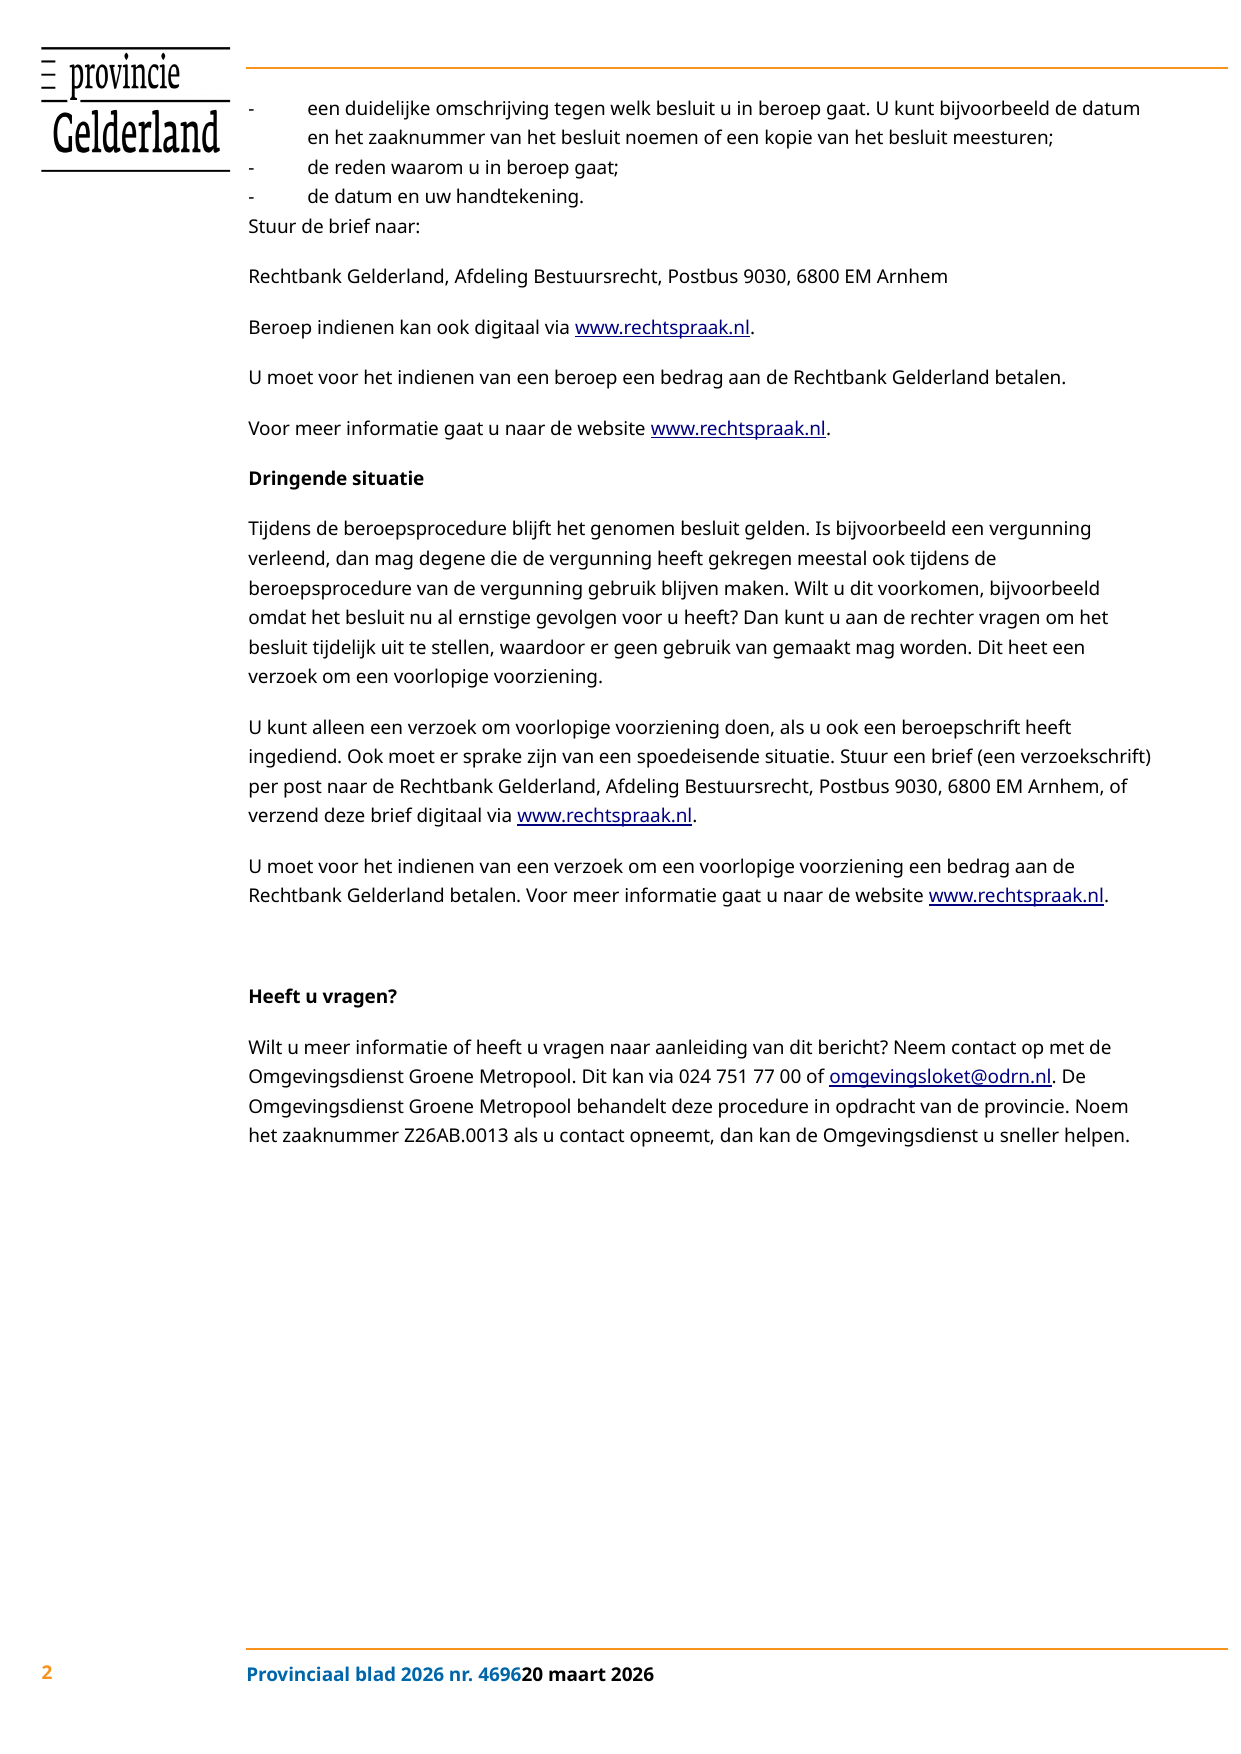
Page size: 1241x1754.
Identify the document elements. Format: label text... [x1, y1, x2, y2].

text Tijdens de beroepsprocedure blijft het genomen besluit gelden. Is bijvoorbeeld een vergunning verleend, dan mag degene die de vergunning heeft gekregen meestal ook tijdens de beroepsprocedure van de vergunning gebruik blijven maken. Wilt u dit voorkomen, bijvoorbeeld omdat het besluit nu al ernstige gevolgen voor u heeft? Dan kunt u aan de rechter vragen om het besluit tijdelijk uit te stellen, waardoor er geen gebruik van gemaakt mag worden. Dit heet een verzoek om een voorlopige voorziening. [248, 516, 1152, 689]
picture [41, 47, 231, 172]
text Dringende situatie [248, 465, 1152, 491]
text Heeft u vragen? [248, 983, 1152, 1009]
text Wilt u meer informatie of heeft u vragen naar aanleiding van dit bericht? Neem contact op met de Omgevingsdienst Groene Metropool. Dit kan via 024 751 77 00 of omgevingsloket@odrn.nl. De Omgevingsdienst Groene Metropool behandelt deze procedure in opdracht van de provincie. Noem het zaaknummer Z26AB.0013 als u contact opneemt, dan kan de Omgevingsdienst u sneller helpen. [248, 1034, 1152, 1148]
text Stuur de brief naar: [248, 213, 1152, 239]
text U kunt alleen een verzoek om voorlopige voorziening doen, als u ook een beroepschrift heeft ingediend. Ook moet er sprake zijn van een spoedeisende situatie. Stuur een brief (een verzoekschrift) per post naar de Rechtbank Gelderland, Afdeling Bestuursrecht, Postbus 9030, 6800 EM Arnhem, of verzend deze brief digitaal via www.rechtspraak.nl. [248, 714, 1152, 828]
text Voor meer informatie gaat u naar de website www.rechtspraak.nl. [248, 415, 1152, 441]
list de reden waarom u in beroep gaat; [248, 154, 1152, 180]
text Rechtbank Gelderland, Afdeling Bestuursrecht, Postbus 9030, 6800 EM Arnhem [248, 263, 1152, 289]
list de datum en uw handtekening. [248, 183, 1152, 209]
list een duidelijke omschrijving tegen welk besluit u in beroep gaat. U kunt bijvoorbeeld de datum en het zaaknummer van het besluit noemen of een kopie van het besluit meesturen; [248, 95, 1152, 150]
text U moet voor het indienen van een beroep een bedrag aan de Rechtbank Gelderland betalen. [248, 364, 1152, 390]
text U moet voor het indienen van een verzoek om een voorlopige voorziening een bedrag aan de Rechtbank Gelderland betalen. Voor meer informatie gaat u naar de website www.rechtspraak.nl. [248, 853, 1152, 908]
text Beroep indienen kan ook digitaal via www.rechtspraak.nl. [248, 314, 1152, 340]
